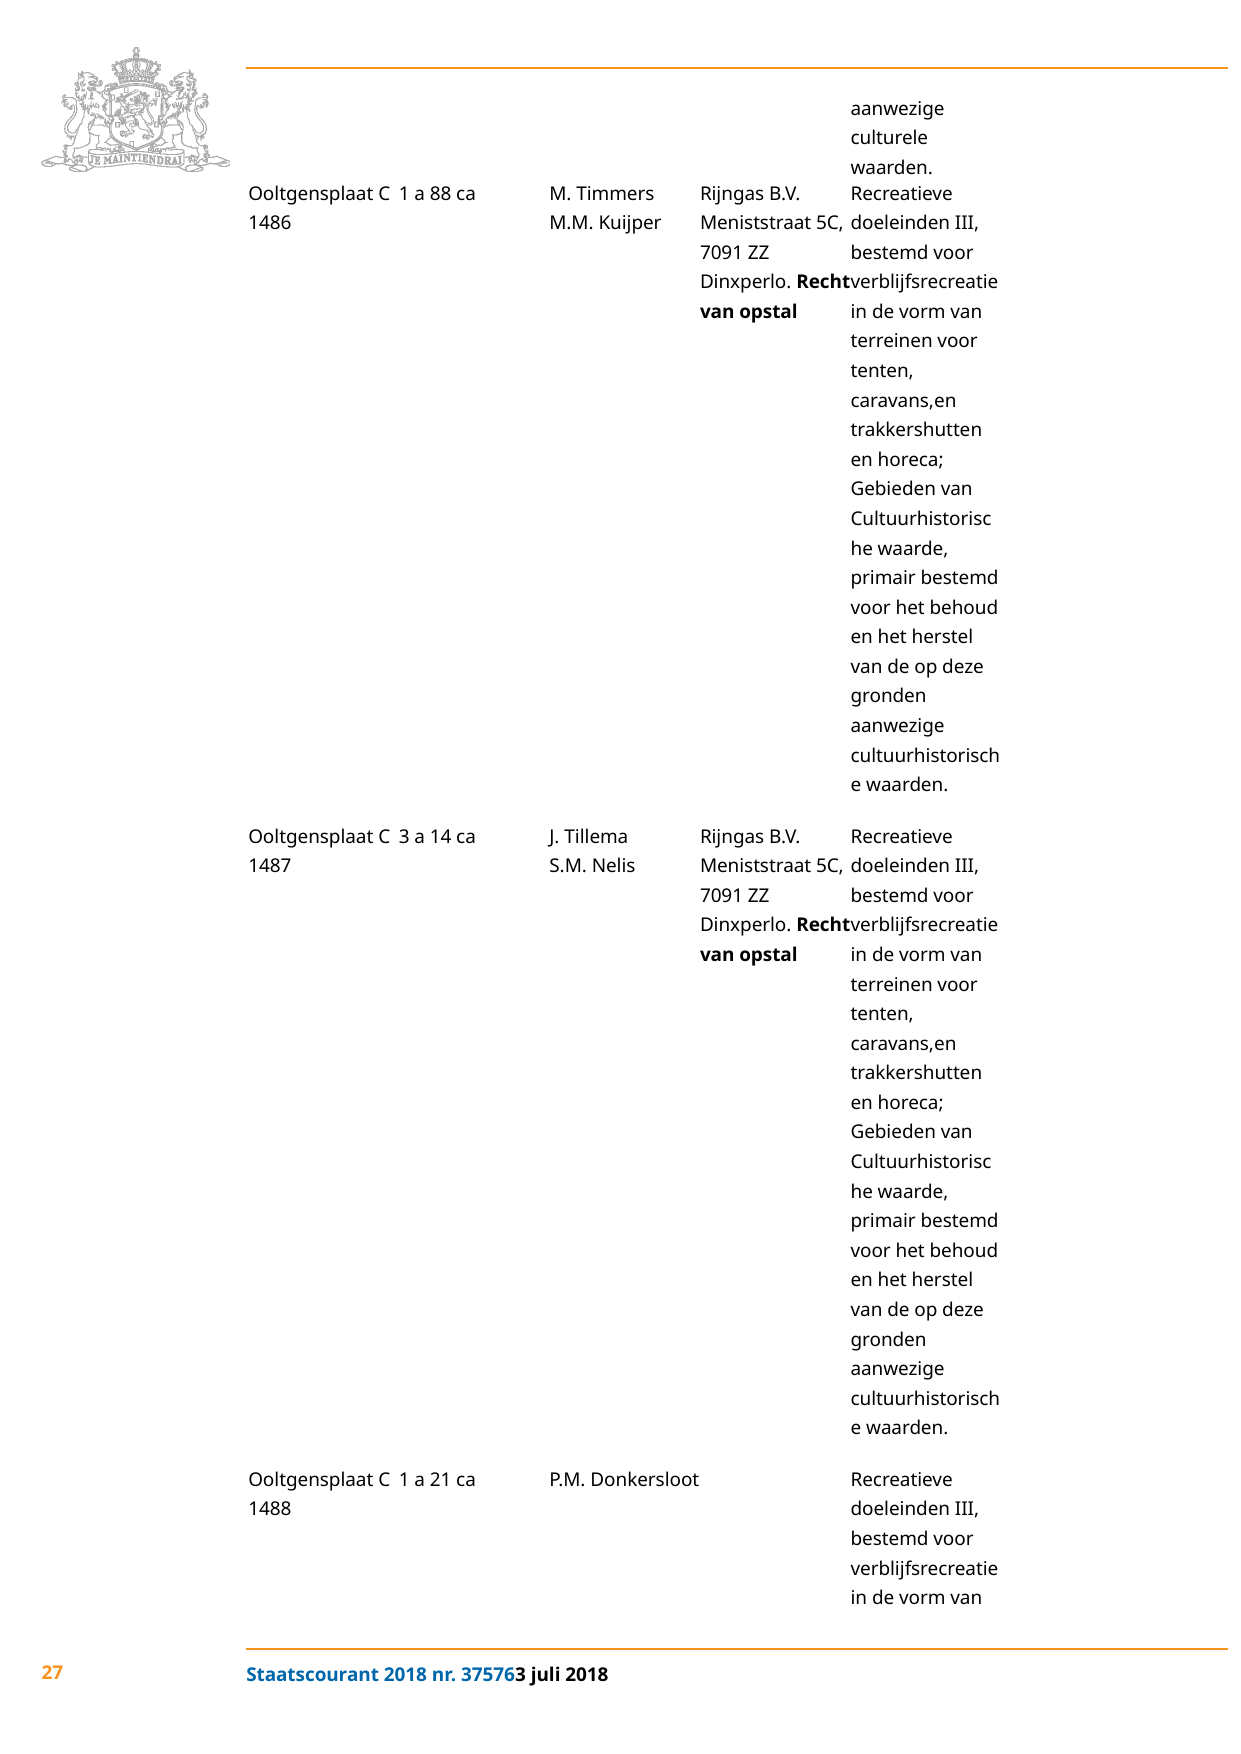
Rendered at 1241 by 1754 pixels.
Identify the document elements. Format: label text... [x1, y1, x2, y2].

table_cell [1001, 823, 1152, 1440]
table_cell [1001, 1466, 1152, 1610]
table_cell 1 a 88 ca [399, 180, 549, 797]
table_cell [399, 95, 549, 180]
picture [41, 47, 231, 172]
table_cell J. Tillema S.M. Nelis [549, 823, 700, 1440]
table_cell M. Timmers M.M. Kuijper [549, 180, 700, 797]
table_cell [700, 1466, 850, 1610]
table_cell aanwezige culturele waarden. [850, 95, 1001, 180]
table_cell [248, 797, 398, 823]
table_cell [248, 1440, 398, 1466]
table_cell 3 a 14 ca [399, 823, 549, 1440]
table_cell 1 a 21 ca [399, 1466, 549, 1610]
table_cell Recreatieve doeleinden III, bestemd voor verblijfsrecreatie in de vorm van terreinen voor tenten, caravans,en trakkershutten en horeca; Gebieden van Cultuurhistorische waarde, primair bestemd voor het behoud en het herstel van de op deze gronden aanwezige cultuurhistorische waarden. [850, 823, 1001, 1440]
table_cell P.M. Donkersloot [549, 1466, 700, 1610]
table_cell Ooltgensplaat C 1487 [248, 823, 398, 1440]
table_cell Rijngas B.V. Meniststraat 5C, 7091 ZZ Dinxperlo. Recht van opstal [700, 180, 850, 797]
table_cell [700, 95, 850, 180]
table_cell [1001, 95, 1152, 180]
table_cell Recreatieve doeleinden III, bestemd voor verblijfsrecreatie in de vorm van terreinen voor tenten, caravans,en trakkershutten en horeca; Gebieden van Cultuurhistorische waarde, primair bestemd voor het behoud en het herstel van de op deze gronden aanwezige cultuurhistorische waarden. [850, 180, 1001, 797]
table_cell Ooltgensplaat C 1486 [248, 180, 398, 797]
table_cell [248, 95, 398, 180]
table_cell Rijngas B.V. Meniststraat 5C, 7091 ZZ Dinxperlo. Recht van opstal [700, 823, 850, 1440]
table_cell Ooltgensplaat C 1488 [248, 1466, 398, 1610]
table_cell [549, 95, 700, 180]
table_cell Recreatieve doeleinden III, bestemd voor verblijfsrecreatie in de vorm van [850, 1466, 1001, 1610]
table_cell [1001, 180, 1152, 797]
